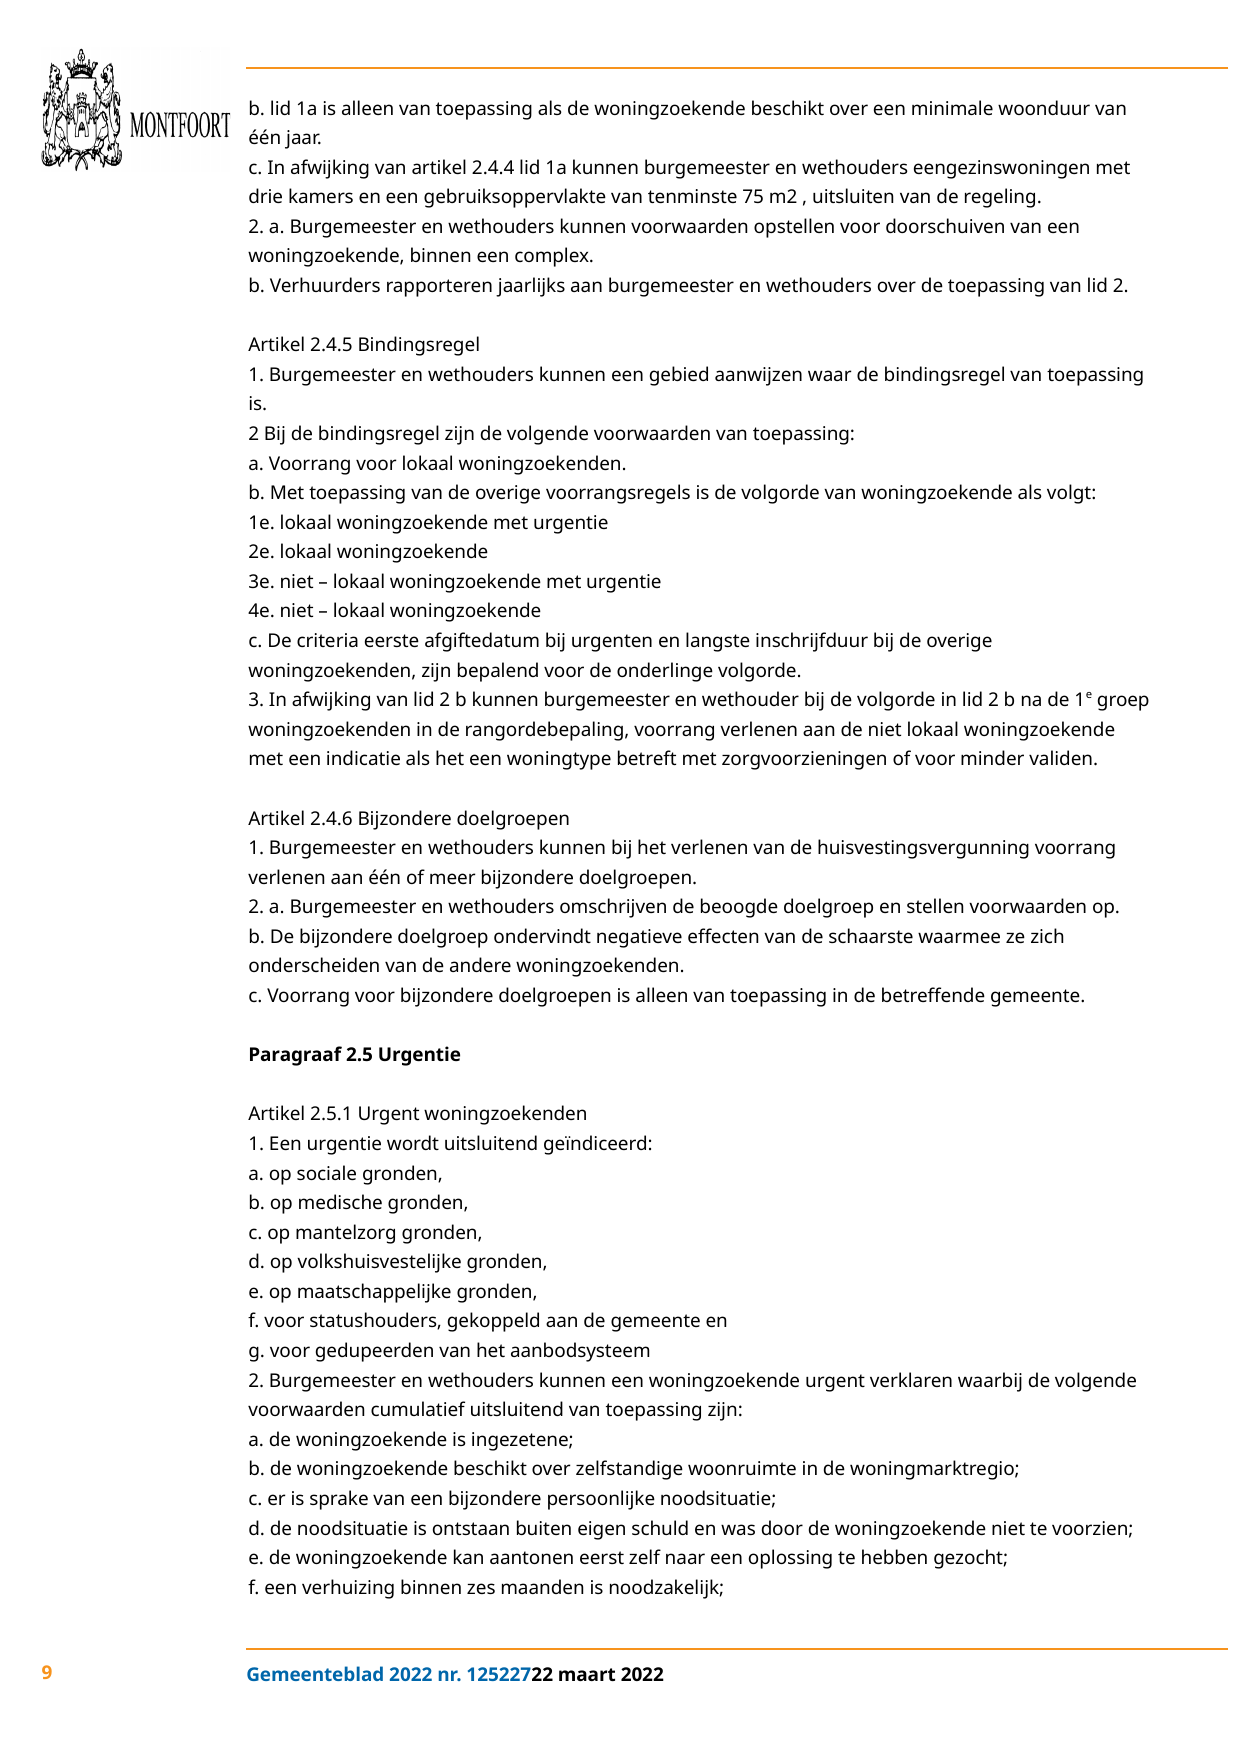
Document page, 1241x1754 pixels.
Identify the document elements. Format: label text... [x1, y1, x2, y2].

text 3e. niet – lokaal woningzoekende met urgentie [248, 568, 1152, 594]
text 2 Bij de bindingsregel zijn de volgende voorwaarden van toepassing: [248, 420, 1152, 446]
text 3. In afwijking van lid 2 b kunnen burgemeester en wethouder bij de volgorde in lid 2 b na de 1e groep woningzoekenden in de rangordebepaling, voorrang verlenen aan de niet lokaal woningzoekende met een indicatie als het een woningtype betreft met zorgvoorzieningen of voor minder validen. [248, 686, 1152, 771]
text 1e. lokaal woningzoekende met urgentie [248, 509, 1152, 535]
text c. op mantelzorg gronden, [248, 1219, 1152, 1245]
text f. een verhuizing binnen zes maanden is noodzakelijk; [248, 1574, 1152, 1600]
text 2e. lokaal woningzoekende [248, 538, 1152, 564]
text 1. Burgemeester en wethouders kunnen een gebied aanwijzen waar de bindingsregel van toepassing is. [248, 361, 1152, 416]
text c. Voorrang voor bijzondere doelgroepen is alleen van toepassing in de betreffende gemeente. [248, 982, 1152, 1008]
text a. op sociale gronden, [248, 1160, 1152, 1186]
text Artikel 2.5.1 Urgent woningzoekenden [248, 1101, 1152, 1126]
text Artikel 2.4.6 Bijzondere doelgroepen [248, 805, 1152, 831]
text c. De criteria eerste afgiftedatum bij urgenten en langste inschrijfduur bij de overige woningzoekenden, zijn bepalend voor de onderlinge volgorde. [248, 627, 1152, 683]
text b. Verhuurders rapporteren jaarlijks aan burgemeester en wethouders over de toepassing van lid 2. [248, 272, 1152, 298]
text 4e. niet – lokaal woningzoekende [248, 598, 1152, 623]
text 1. Een urgentie wordt uitsluitend geïndiceerd: [248, 1130, 1152, 1156]
text 2. Burgemeester en wethouders kunnen een woningzoekende urgent verklaren waarbij de volgende voorwaarden cumulatief uitsluitend van toepassing zijn: [248, 1367, 1152, 1422]
text 1. Burgemeester en wethouders kunnen bij het verlenen van de huisvestingsvergunning voorrang verlenen aan één of meer bijzondere doelgroepen. [248, 834, 1152, 890]
text b. Met toepassing van de overige voorrangsregels is de volgorde van woningzoekende als volgt: [248, 479, 1152, 505]
text e. op maatschappelijke gronden, [248, 1278, 1152, 1304]
text b. lid 1a is alleen van toepassing als de woningzoekende beschikt over een minimale woonduur van één jaar. [248, 95, 1152, 150]
text 2. a. Burgemeester en wethouders kunnen voorwaarden opstellen voor doorschuiven van een woningzoekende, binnen een complex. [248, 213, 1152, 268]
text d. op volkshuisvestelijke gronden, [248, 1248, 1152, 1274]
text d. de noodsituatie is ontstaan buiten eigen schuld en was door de woningzoekende niet te voorzien; [248, 1515, 1152, 1541]
text c. In afwijking van artikel 2.4.4 lid 1a kunnen burgemeester en wethouders eengezinswoningen met drie kamers en een gebruiksoppervlakte van tenminste 75 m2 , uitsluiten van de regeling. [248, 154, 1152, 209]
text b. op medische gronden, [248, 1189, 1152, 1215]
text e. de woningzoekende kan aantonen eerst zelf naar een oplossing te hebben gezocht; [248, 1544, 1152, 1570]
text 2. a. Burgemeester en wethouders omschrijven de beoogde doelgroep en stellen voorwaarden op. [248, 893, 1152, 919]
text f. voor statushouders, gekoppeld aan de gemeente en [248, 1308, 1152, 1333]
text a. Voorrang voor lokaal woningzoekenden. [248, 450, 1152, 476]
text c. er is sprake van een bijzondere persoonlijke noodsituatie; [248, 1485, 1152, 1511]
picture [41, 47, 231, 172]
text Paragraaf 2.5 Urgentie [248, 1041, 1152, 1067]
text a. de woningzoekende is ingezetene; [248, 1426, 1152, 1452]
text b. De bijzondere doelgroep ondervindt negatieve effecten van de schaarste waarmee ze zich onderscheiden van de andere woningzoekenden. [248, 923, 1152, 978]
text b. de woningzoekende beschikt over zelfstandige woonruimte in de woningmarktregio; [248, 1456, 1152, 1481]
text g. voor gedupeerden van het aanbodsysteem [248, 1337, 1152, 1363]
text Artikel 2.4.5 Bindingsregel [248, 331, 1152, 357]
